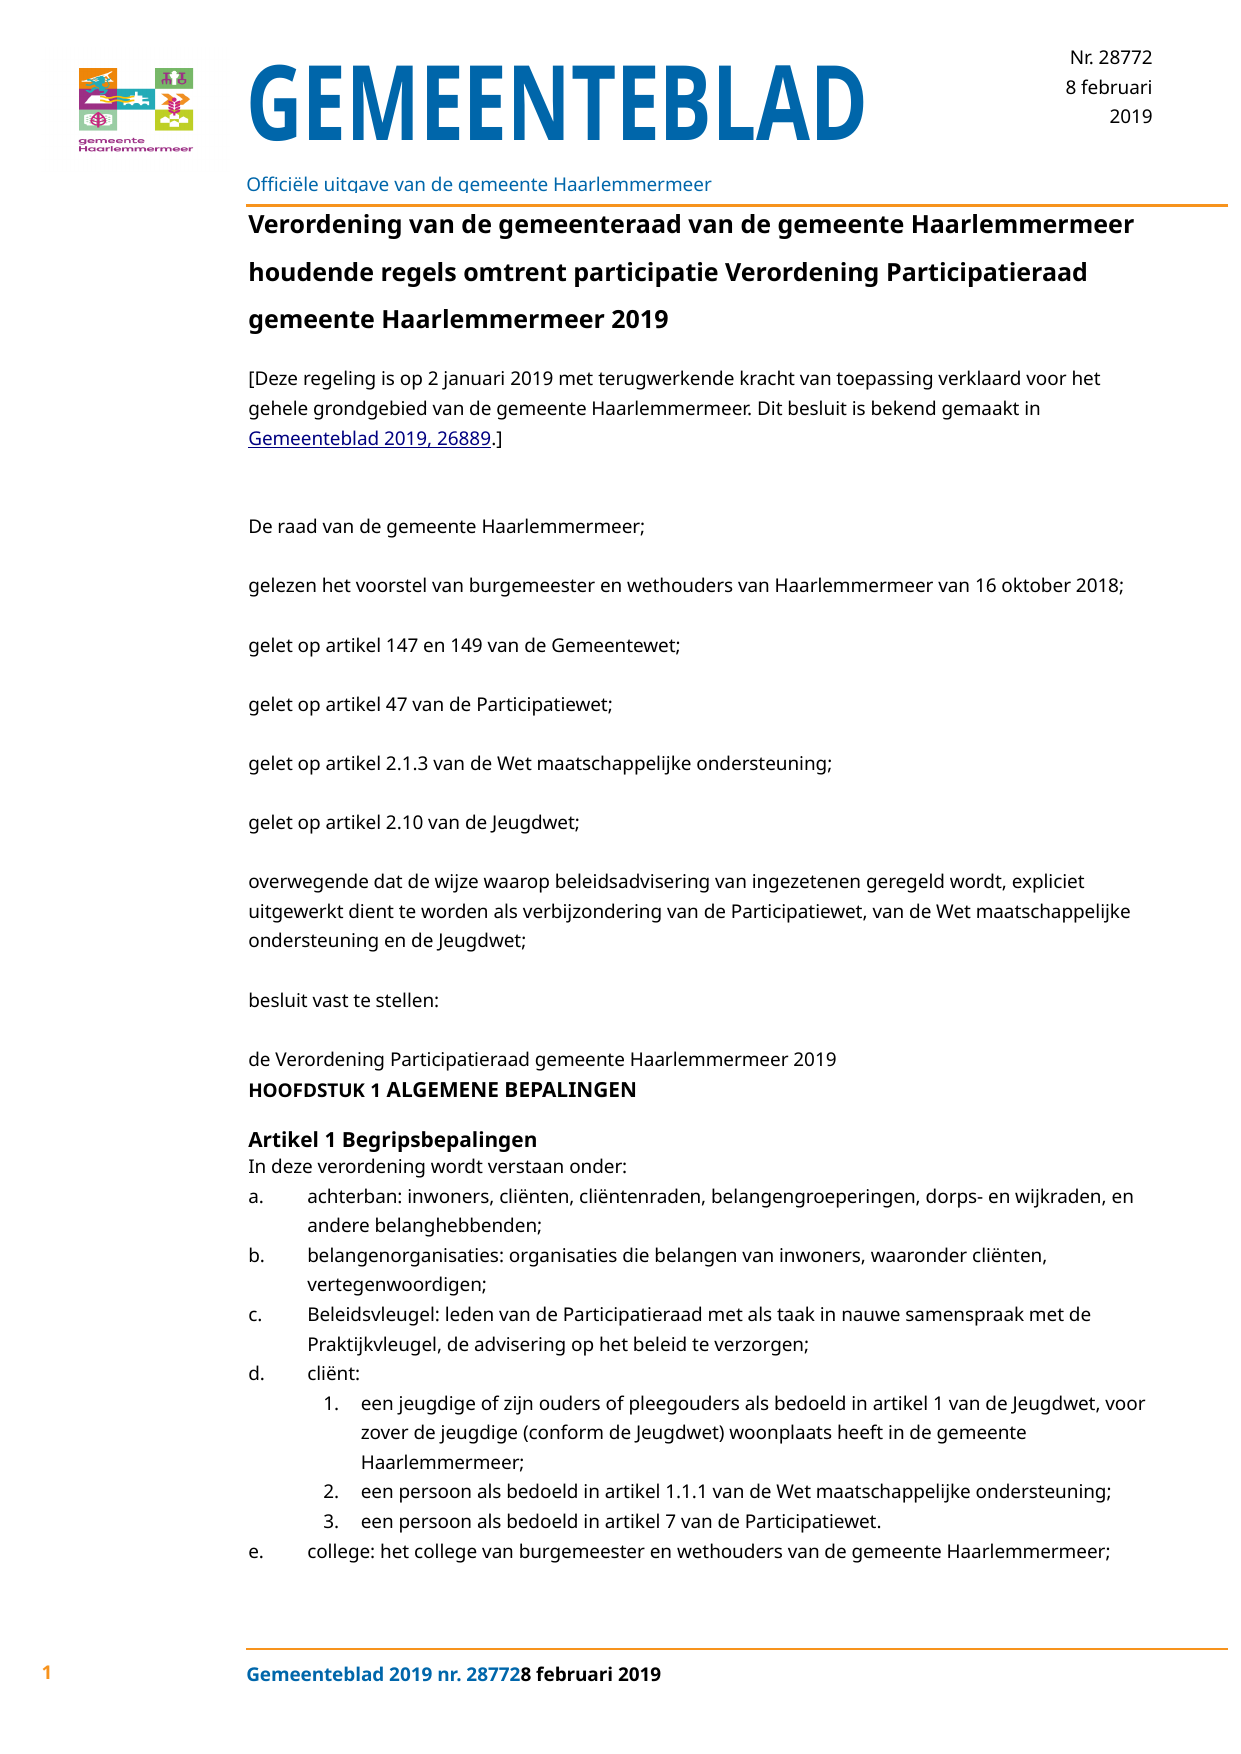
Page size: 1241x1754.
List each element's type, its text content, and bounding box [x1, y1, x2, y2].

list college: het college van burgemeester en wethouders van de gemeente Haarlemmermeer; [248, 1538, 1152, 1563]
text [Deze regeling is op 2 januari 2019 met terugwerkende kracht van toepassing verklaard voor het gehele grondgebied van de gemeente Haarlemmermeer. Dit besluit is bekend gemaakt in Gemeenteblad 2019, 26889.] [248, 366, 1152, 450]
list Beleidsvleugel: leden van de Participatieraad met als taak in nauwe samenspraak met de Praktijkvleugel, de advisering op het beleid te verzorgen; [248, 1301, 1152, 1356]
text In deze verordening wordt verstaan onder: [248, 1153, 1152, 1179]
text gelet op artikel 147 en 149 van de Gemeentewet; [248, 632, 1152, 657]
list achterban: inwoners, cliënten, cliëntenraden, belangengroeperingen, dorps- en wijkraden, en andere belanghebbenden; [248, 1183, 1152, 1238]
list belangenorganisaties: organisaties die belangen van inwoners, waaronder cliënten, vertegenwoordigen; [248, 1242, 1152, 1297]
text gelezen het voorstel van burgemeester en wethouders van Haarlemmermeer van 16 oktober 2018; [248, 573, 1152, 598]
text Artikel 1 Begripsbepalingen [248, 1125, 1152, 1153]
picture [41, 47, 231, 172]
list een jeugdige of zijn ouders of pleegouders als bedoeld in artikel 1 van de Jeugdwet, voor zover de jeugdige (conform de Jeugdwet) woonplaats heeft in de gemeente Haarlemmermeer; [323, 1390, 1152, 1475]
text besluit vast te stellen: [248, 987, 1152, 1012]
text gelet op artikel 2.10 van de Jeugdwet; [248, 809, 1152, 835]
text De raad van de gemeente Haarlemmermeer; [248, 513, 1152, 539]
list een persoon als bedoeld in artikel 7 van de Participatiewet. [323, 1508, 1152, 1534]
text overwegende dat de wijze waarop beleidsadvisering van ingezetenen geregeld wordt, expliciet uitgewerkt dient te worden als verbijzondering van de Participatiewet, van de Wet maatschappelijke ondersteuning en de Jeugdwet; [248, 868, 1152, 953]
text de Verordening Participatieraad gemeente Haarlemmermeer 2019 [248, 1046, 1152, 1072]
text HOOFDSTUK 1 ALGEMENE BEPALINGEN [248, 1076, 1152, 1104]
list een persoon als bedoeld in artikel 1.1.1 van de Wet maatschappelijke ondersteuning; [323, 1479, 1152, 1504]
text Verordening van de gemeenteraad van de gemeente Haarlemmermeer houdende regels omtrent participatie Verordening Participatieraad gemeente Haarlemmermeer 2019 [248, 207, 1152, 336]
list cliënt: [248, 1360, 1152, 1386]
text gelet op artikel 2.1.3 van de Wet maatschappelijke ondersteuning; [248, 750, 1152, 776]
text gelet op artikel 47 van de Participatiewet; [248, 691, 1152, 717]
